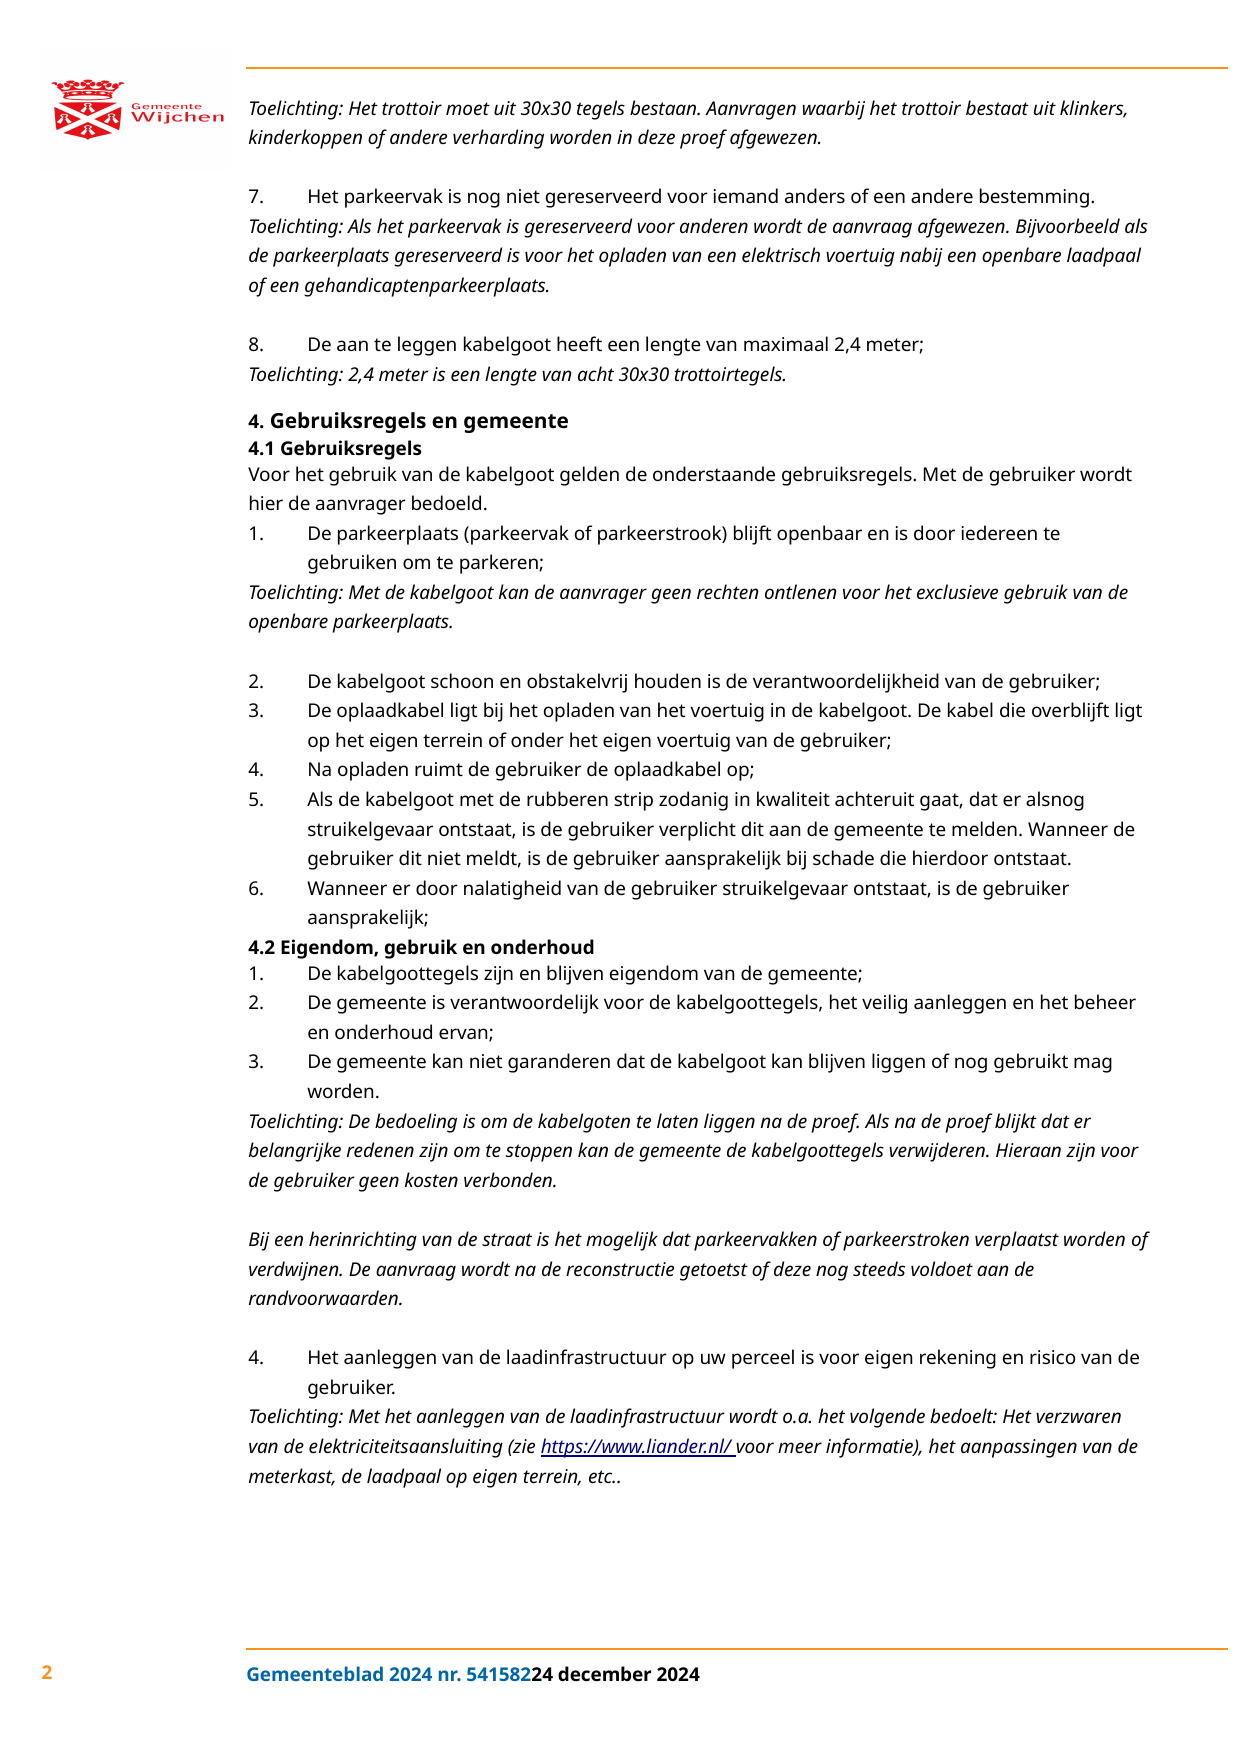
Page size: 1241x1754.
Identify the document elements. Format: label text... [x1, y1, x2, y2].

text 4.2 Eigendom, gebruik en onderhoud [248, 934, 1152, 960]
list Wanneer er door nalatigheid van de gebruiker struikelgevaar ontstaat, is de gebruiker aansprakelijk; [248, 875, 1152, 930]
text Voor het gebruik van de kabelgoot gelden de onderstaande gebruiksregels. Met de gebruiker wordt hier de aanvrager bedoeld. [248, 461, 1152, 516]
list De aan te leggen kabelgoot heeft een lengte van maximaal 2,4 meter; [248, 331, 1152, 357]
list De oplaadkabel ligt bij het opladen van het voertuig in de kabelgoot. De kabel die overblijft ligt op het eigen terrein of onder het eigen voertuig van de gebruiker; [248, 697, 1152, 753]
picture [41, 47, 231, 172]
list Het aanleggen van de laadinfrastructuur op uw perceel is voor eigen rekening en risico van de gebruiker. [248, 1344, 1152, 1400]
text Bij een herinrichting van de straat is het mogelijk dat parkeervakken of parkeerstroken verplaatst worden of verdwijnen. De aanvraag wordt na de reconstructie getoetst of deze nog steeds voldoet aan de randvoorwaarden. [248, 1226, 1152, 1311]
text 4. Gebruiksregels en gemeente [248, 407, 1152, 435]
list De kabelgoot schoon en obstakelvrij houden is de verantwoordelijkheid van de gebruiker; [248, 668, 1152, 694]
text Toelichting: Met het aanleggen van de laadinfrastructuur wordt o.a. het volgende bedoelt: Het verzwaren van de elektriciteitsaansluiting (zie https://www.liander.nl/ voor meer informatie), het aanpassingen van de meterkast, de laadpaal op eigen terrein, etc.. [248, 1404, 1152, 1488]
text 4.1 Gebruiksregels [248, 435, 1152, 461]
text Toelichting: Het trottoir moet uit 30x30 tegels bestaan. Aanvragen waarbij het trottoir bestaat uit klinkers, kinderkoppen of andere verharding worden in deze proef afgewezen. [248, 95, 1152, 150]
list Het parkeervak is nog niet gereserveerd voor iemand anders of een andere bestemming. [248, 183, 1152, 209]
list De kabelgoottegels zijn en blijven eigendom van de gemeente; [248, 960, 1152, 986]
list De gemeente kan niet garanderen dat de kabelgoot kan blijven liggen of nog gebruikt mag worden. [248, 1049, 1152, 1104]
list Na opladen ruimt de gebruiker de oplaadkabel op; [248, 757, 1152, 782]
text Toelichting: 2,4 meter is een lengte van acht 30x30 trottoirtegels. [248, 361, 1152, 387]
list De gemeente is verantwoordelijk voor de kabelgoottegels, het veilig aanleggen en het beheer en onderhoud ervan; [248, 989, 1152, 1045]
list De parkeerplaats (parkeervak of parkeerstrook) blijft openbaar en is door iedereen te gebruiken om te parkeren; [248, 520, 1152, 575]
text Toelichting: Als het parkeervak is gereserveerd voor anderen wordt de aanvraag afgewezen. Bijvoorbeeld als de parkeerplaats gereserveerd is voor het opladen van een elektrisch voertuig nabij een openbare laadpaal of een gehandicaptenparkeerplaats. [248, 213, 1152, 298]
text Toelichting: De bedoeling is om de kabelgoten te laten liggen na de proef. Als na de proef blijkt dat er belangrijke redenen zijn om te stoppen kan de gemeente de kabelgoottegels verwijderen. Hieraan zijn voor de gebruiker geen kosten verbonden. [248, 1108, 1152, 1193]
list Als de kabelgoot met de rubberen strip zodanig in kwaliteit achteruit gaat, dat er alsnog struikelgevaar ontstaat, is de gebruiker verplicht dit aan de gemeente te melden. Wanneer de gebruiker dit niet meldt, is de gebruiker aansprakelijk bij schade die hierdoor ontstaat. [248, 786, 1152, 871]
text Toelichting: Met de kabelgoot kan de aanvrager geen rechten ontlenen voor het exclusieve gebruik van de openbare parkeerplaats. [248, 579, 1152, 634]
